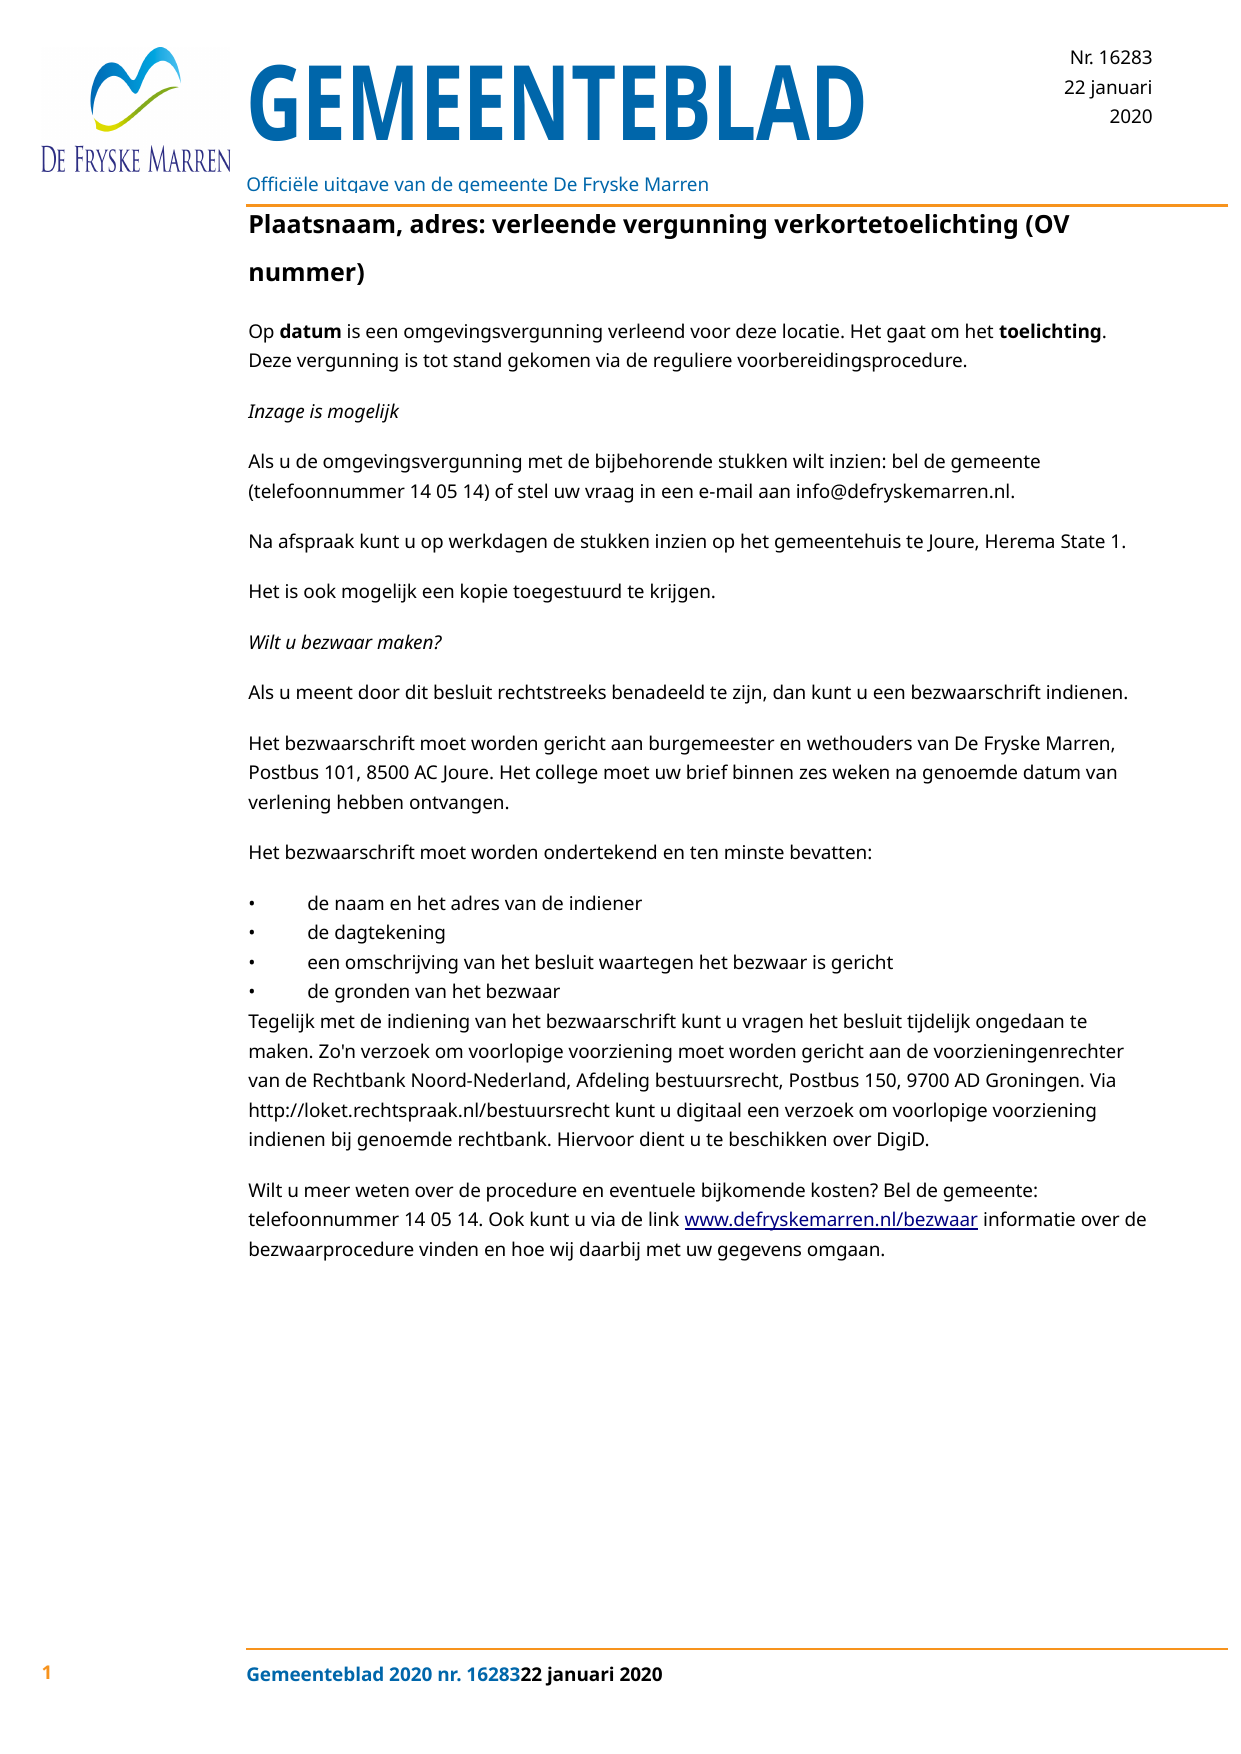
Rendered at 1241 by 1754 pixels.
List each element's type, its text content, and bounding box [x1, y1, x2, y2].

text Wilt u bezwaar maken? [248, 629, 1152, 655]
text Tegelijk met de indiening van het bezwaarschrift kunt u vragen het besluit tijdelijk ongedaan te maken. Zo'n verzoek om voorlopige voorziening moet worden gericht aan de voorzieningenrechter van de Rechtbank Noord-Nederland, Afdeling bestuursrecht, Postbus 150, 9700 AD Groningen. Via http://loket.rechtspraak.nl/bestuursrecht kunt u digitaal een verzoek om voorlopige voorziening indienen bij genoemde rechtbank. Hiervoor dient u te beschikken over DigiD. [248, 1008, 1152, 1152]
list de naam en het adres van de indiener [248, 890, 1152, 916]
list de dagtekening [248, 919, 1152, 945]
list een omschrijving van het besluit waartegen het bezwaar is gericht [248, 949, 1152, 975]
text Op datum is een omgevingsvergunning verleend voor deze locatie. Het gaat om het toelichting. Deze vergunning is tot stand gekomen via de reguliere voorbereidingsprocedure. [248, 318, 1152, 373]
list de gronden van het bezwaar [248, 979, 1152, 1004]
text Het bezwaarschrift moet worden gericht aan burgemeester en wethouders van De Fryske Marren, Postbus 101, 8500 AC Joure. Het college moet uw brief binnen zes weken na genoemde datum van verlening hebben ontvangen. [248, 730, 1152, 815]
text Het is ook mogelijk een kopie toegestuurd te krijgen. [248, 579, 1152, 604]
picture [41, 47, 231, 172]
text Na afspraak kunt u op werkdagen de stukken inzien op het gemeentehuis te Joure, Herema State 1. [248, 528, 1152, 554]
text Het bezwaarschrift moet worden ondertekend en ten minste bevatten: [248, 839, 1152, 865]
text Als u de omgevingsvergunning met de bijbehorende stukken wilt inzien: bel de gemeente (telefoonnummer 14 05 14) of stel uw vraag in een e-mail aan info@defryskemarren.nl. [248, 448, 1152, 504]
text Inzage is mogelijk [248, 398, 1152, 424]
text Plaatsnaam, adres: verleende vergunning verkortetoelichting (OV nummer) [248, 207, 1152, 288]
text Als u meent door dit besluit rechtstreeks benadeeld te zijn, dan kunt u een bezwaarschrift indienen. [248, 679, 1152, 705]
text Wilt u meer weten over de procedure en eventuele bijkomende kosten? Bel de gemeente: telefoonnummer 14 05 14. Ook kunt u via de link www.defryskemarren.nl/bezwaar informatie over de bezwaarprocedure vinden en hoe wij daarbij met uw gegevens omgaan. [248, 1177, 1152, 1262]
